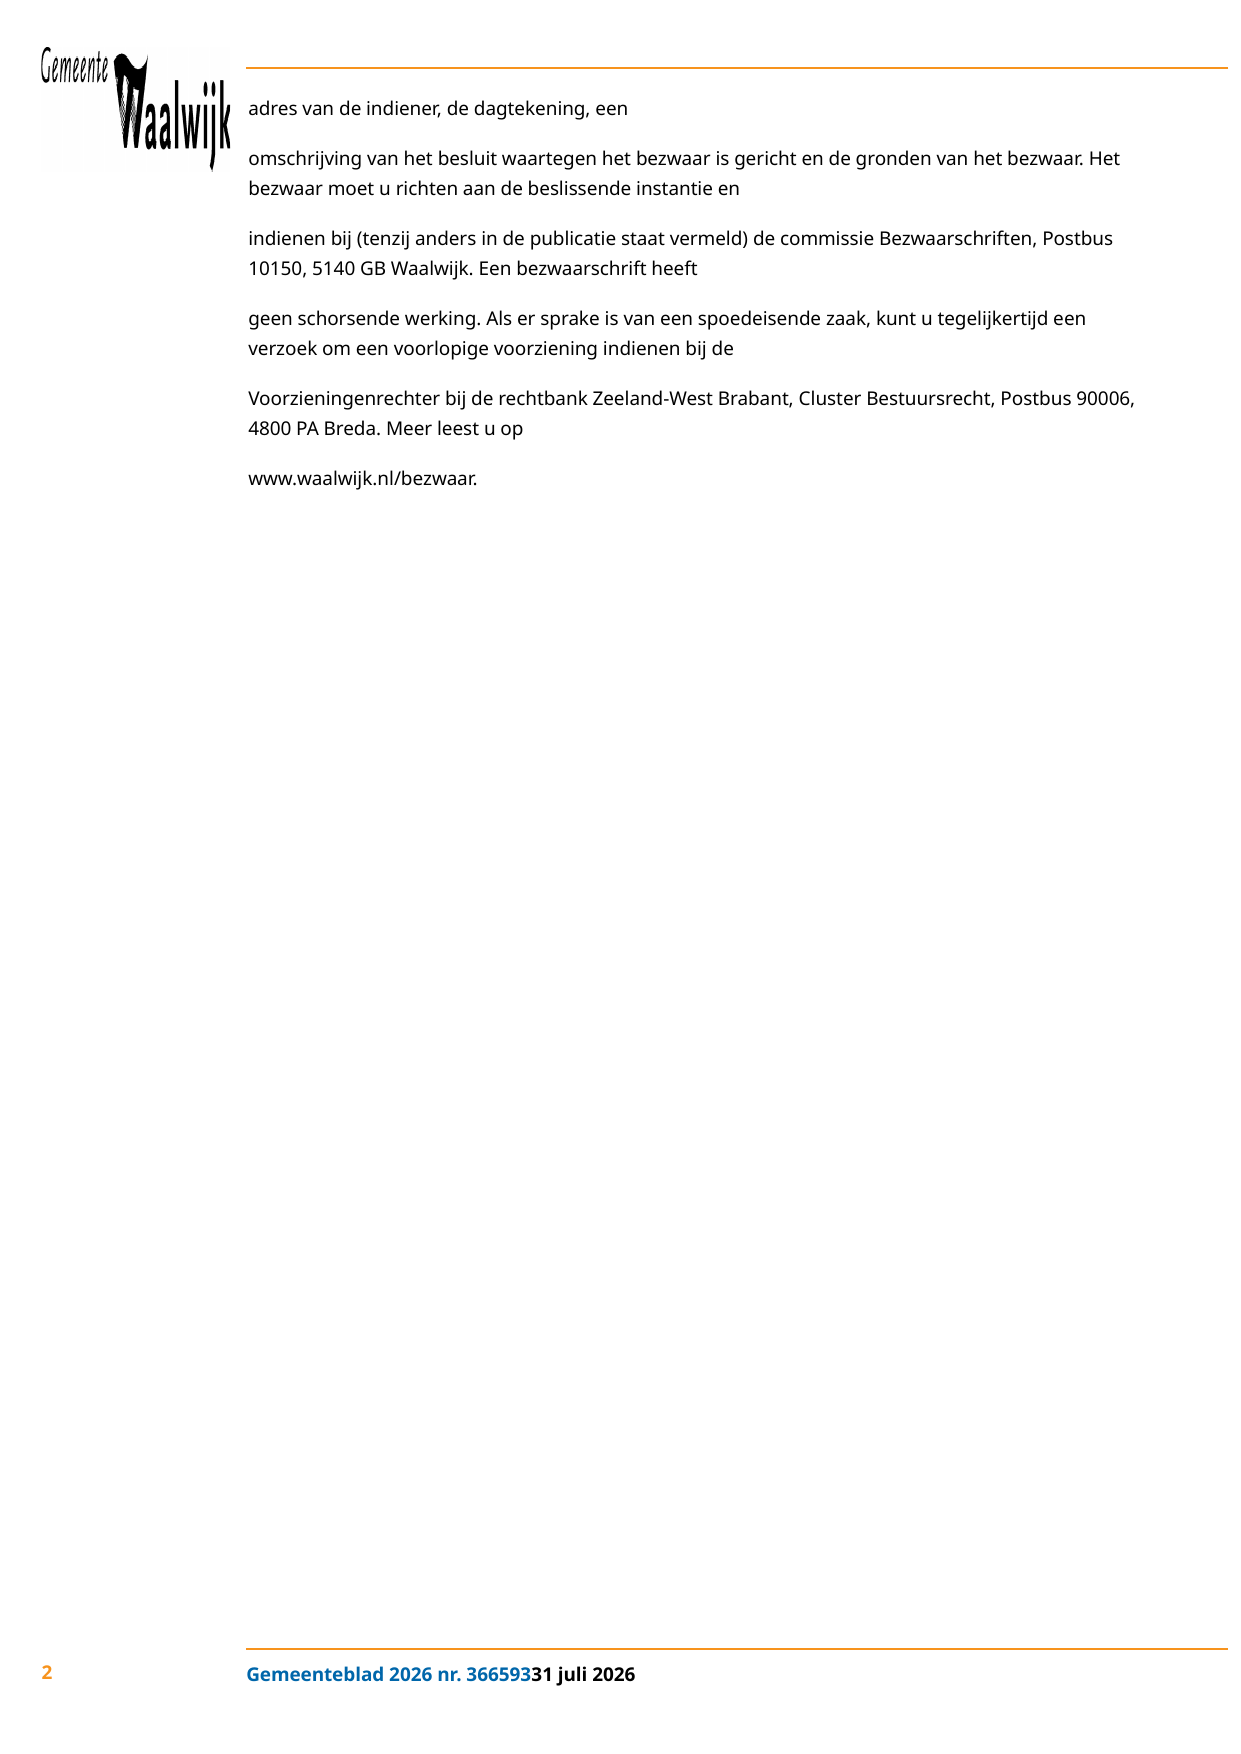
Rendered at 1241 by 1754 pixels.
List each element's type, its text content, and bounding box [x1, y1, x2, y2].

picture [41, 47, 231, 172]
text indienen bij (tenzij anders in de publicatie staat vermeld) de commissie Bezwaarschriften, Postbus 10150, 5140 GB Waalwijk. Een bezwaarschrift heeft [248, 225, 1152, 281]
text geen schorsende werking. Als er sprake is van een spoedeisende zaak, kunt u tegelijkertijd een verzoek om een voorlopige voorziening indienen bij de [248, 305, 1152, 361]
text Voorzieningenrechter bij de rechtbank Zeeland-West Brabant, Cluster Bestuursrecht, Postbus 90006, 4800 PA Breda. Meer leest u op [248, 385, 1152, 441]
text adres van de indiener, de dagtekening, een [248, 95, 1152, 121]
text omschrijving van het besluit waartegen het bezwaar is gericht en de gronden van het bezwaar. Het bezwaar moet u richten aan de beslissende instantie en [248, 145, 1152, 201]
text www.waalwijk.nl/bezwaar. [248, 465, 1152, 491]
